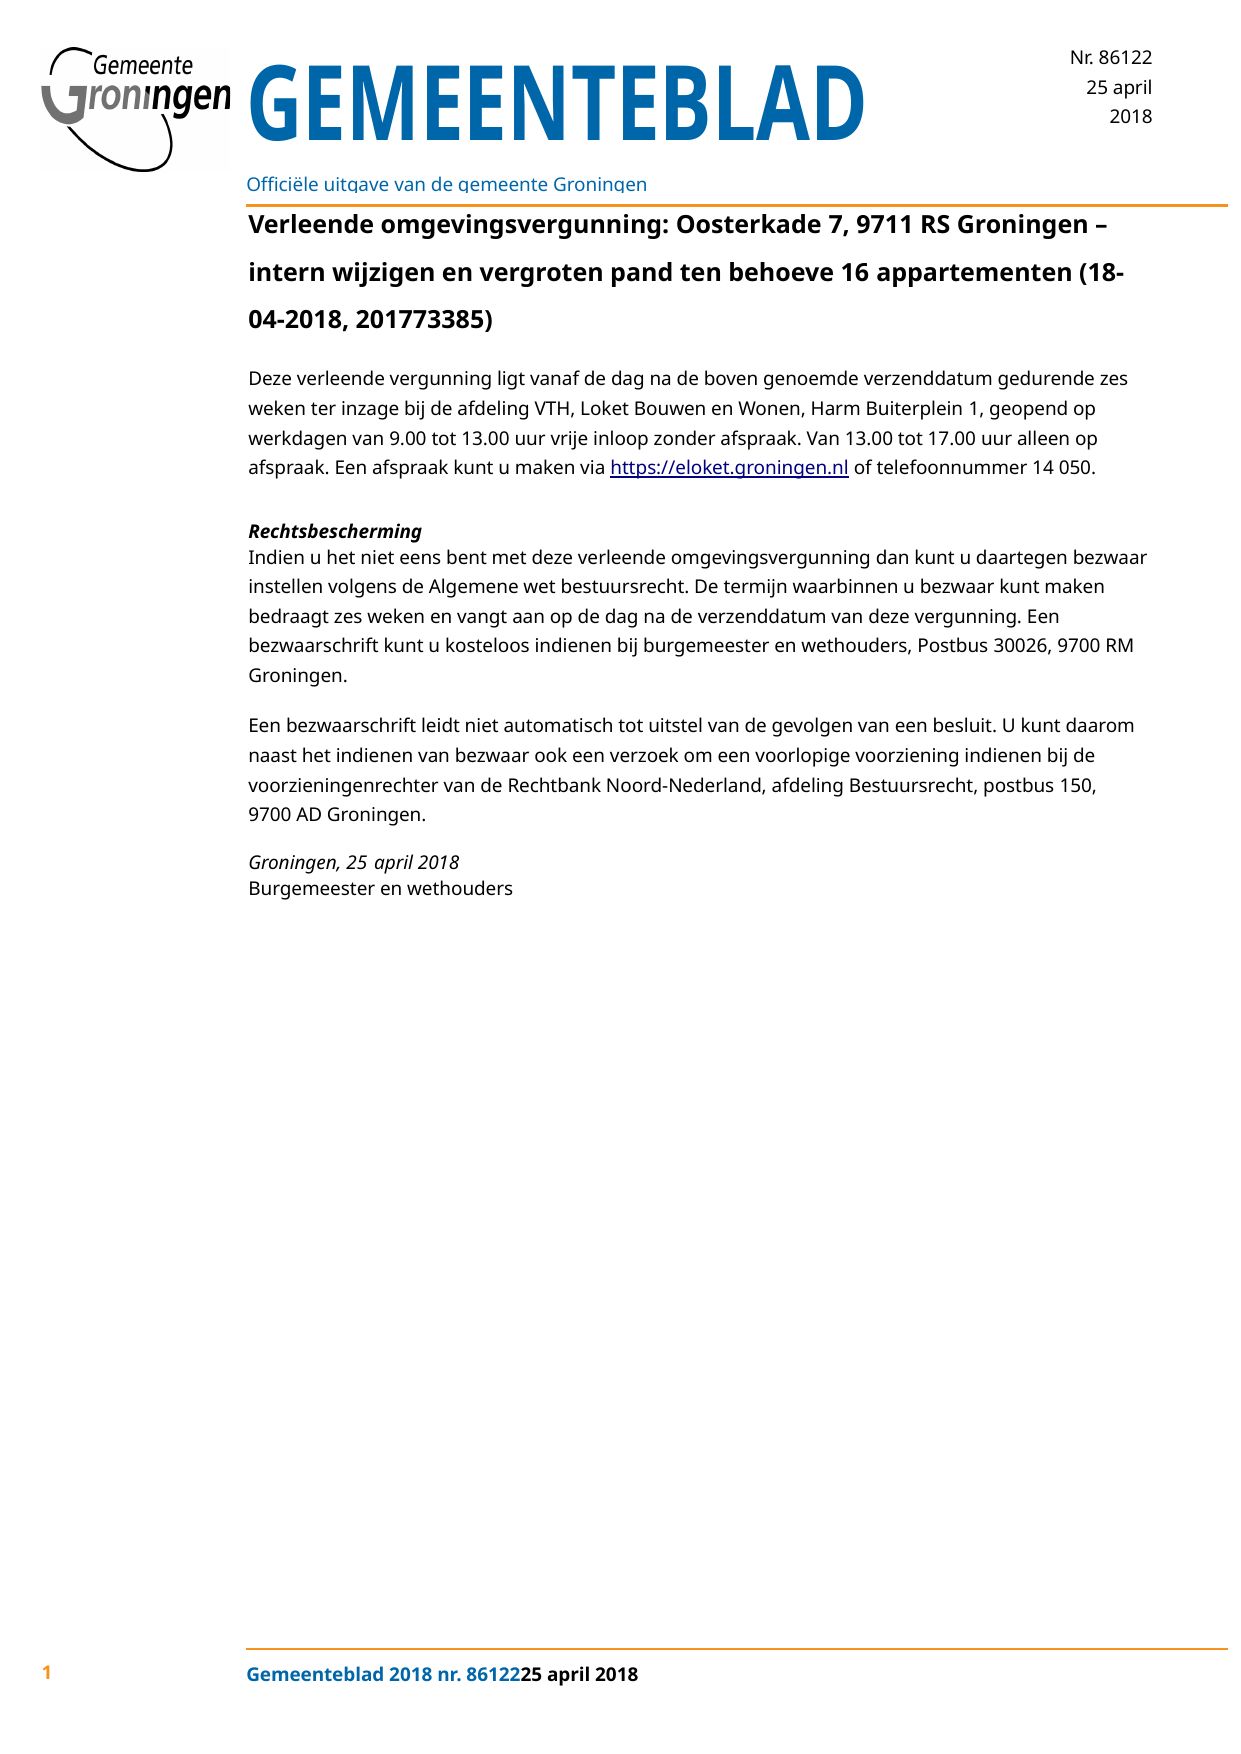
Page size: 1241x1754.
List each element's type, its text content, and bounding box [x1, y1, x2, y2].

text Rechtsbescherming [248, 518, 1152, 544]
text Burgemeester en wethouders [248, 875, 1152, 901]
text Indien u het niet eens bent met deze verleende omgevingsvergunning dan kunt u daartegen bezwaar instellen volgens de Algemene wet bestuursrecht. De termijn waarbinnen u bezwaar kunt maken bedraagt zes weken en vangt aan op de dag na de verzenddatum van deze vergunning. Een bezwaarschrift kunt u kosteloos indienen bij burgemeester en wethouders, Postbus 30026, 9700 RM Groningen. [248, 544, 1152, 688]
text Verleende omgevingsvergunning: Oosterkade 7, 9711 RS Groningen – intern wijzigen en vergroten pand ten behoeve 16 appartementen (18-04-2018, 201773385) [248, 207, 1152, 336]
picture [41, 47, 231, 172]
text Groningen, 25 april 2018 [248, 849, 1152, 875]
text Een bezwaarschrift leidt niet automatisch tot uitstel van de gevolgen van een besluit. U kunt daarom naast het indienen van bezwaar ook een verzoek om een voorlopige voorziening indienen bij de voorzieningenrechter van de Rechtbank Noord-Nederland, afdeling Bestuursrecht, postbus 150, 9700 AD Groningen. [248, 713, 1152, 827]
text Deze verleende vergunning ligt vanaf de dag na de boven genoemde verzenddatum gedurende zes weken ter inzage bij de afdeling VTH, Loket Bouwen en Wonen, Harm Buiterplein 1, geopend op werkdagen van 9.00 tot 13.00 uur vrije inloop zonder afspraak. Van 13.00 tot 17.00 uur alleen op afspraak. Een afspraak kunt u maken via https://eloket.groningen.nl of telefoonnummer 14 050. [248, 366, 1152, 480]
